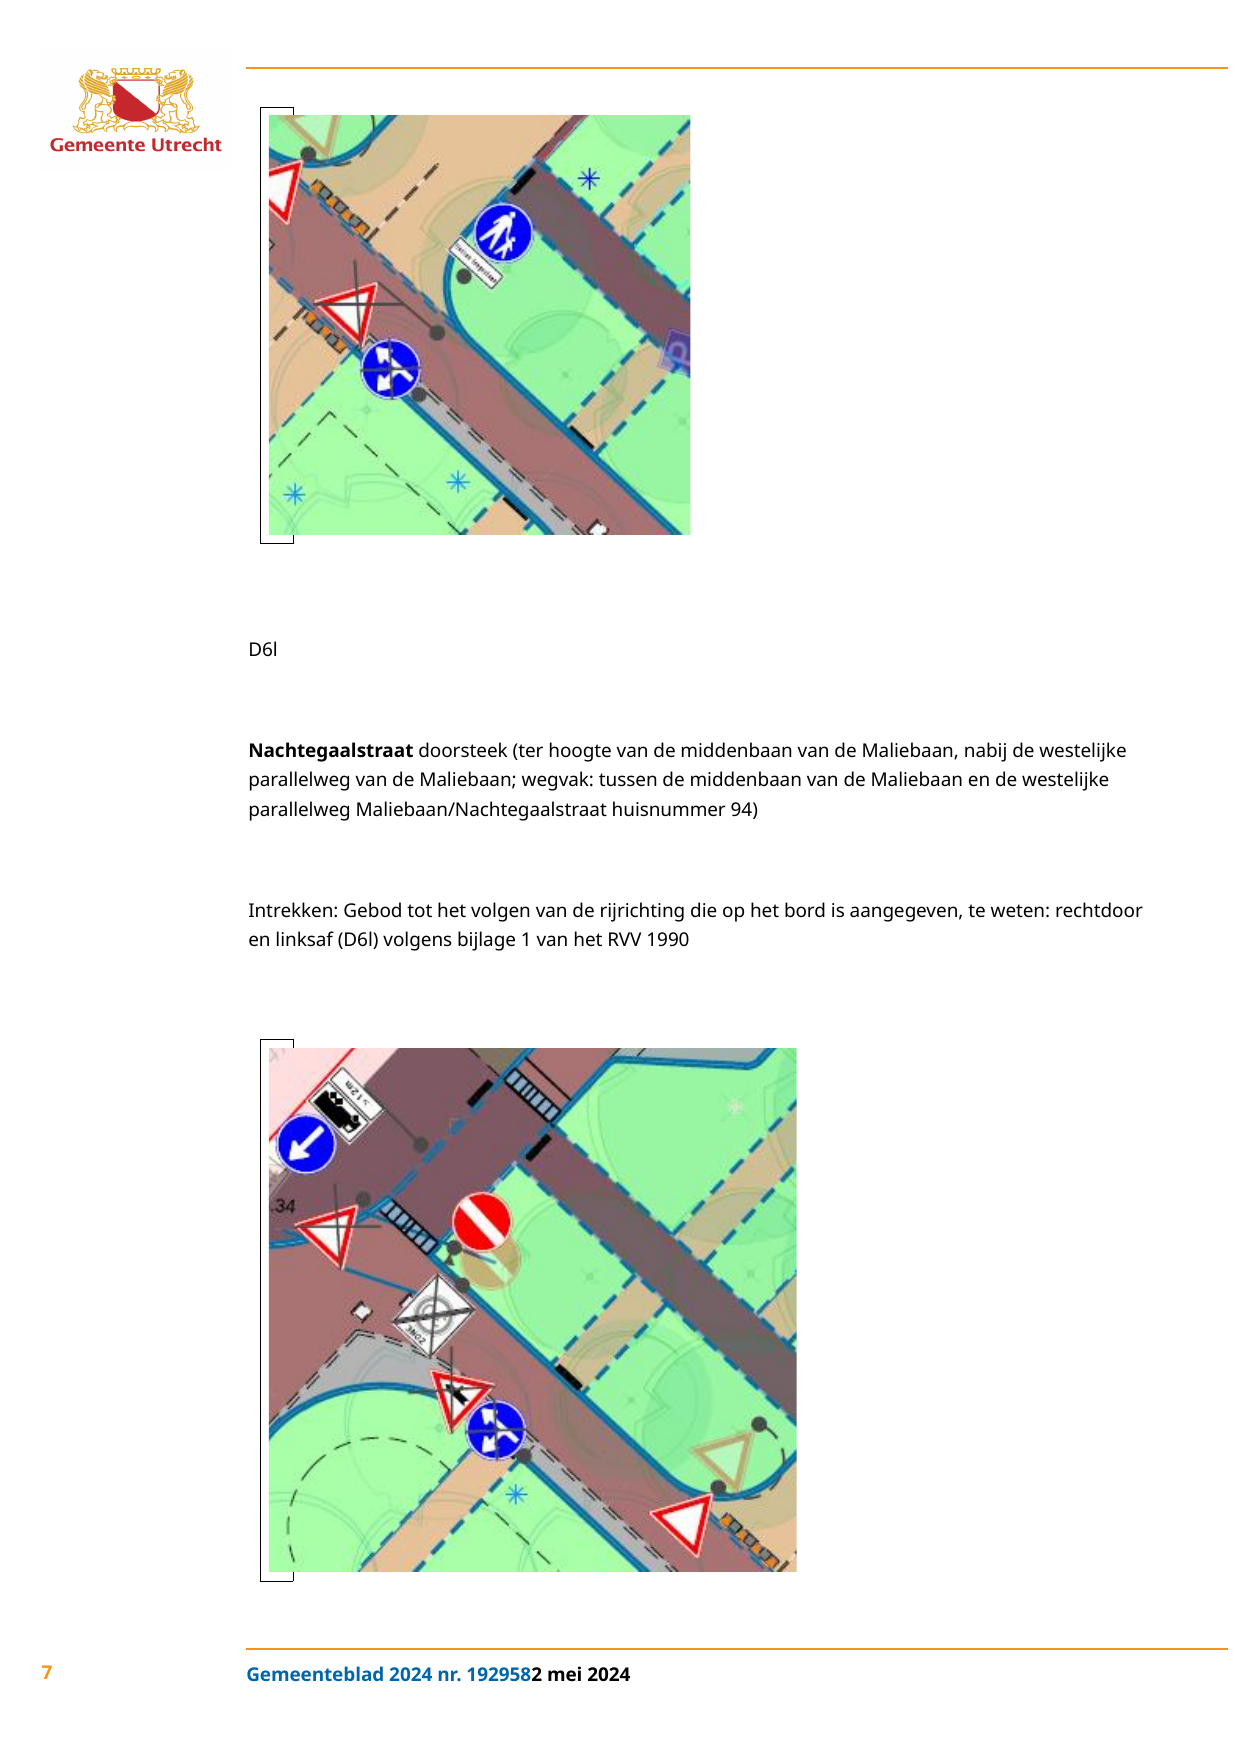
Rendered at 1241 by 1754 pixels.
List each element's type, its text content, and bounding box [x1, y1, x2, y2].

text Intrekken: Gebod tot het volgen van de rijrichting die op het bord is aangegeven, te weten: rechtdoor en linksaf (D6l) volgens bijlage 1 van het RVV 1990 [248, 897, 1152, 952]
text Nachtegaalstraat doorsteek (ter hoogte van de middenbaan van de Maliebaan, nabij de westelijke parallelweg van de Maliebaan; wegvak: tussen de middenbaan van de Maliebaan en de westelijke parallelweg Maliebaan/Nachtegaalstraat huisnummer 94) [248, 737, 1152, 822]
text D6l [248, 636, 1152, 662]
picture [268, 1048, 797, 1572]
picture [268, 115, 691, 535]
picture [41, 47, 231, 172]
